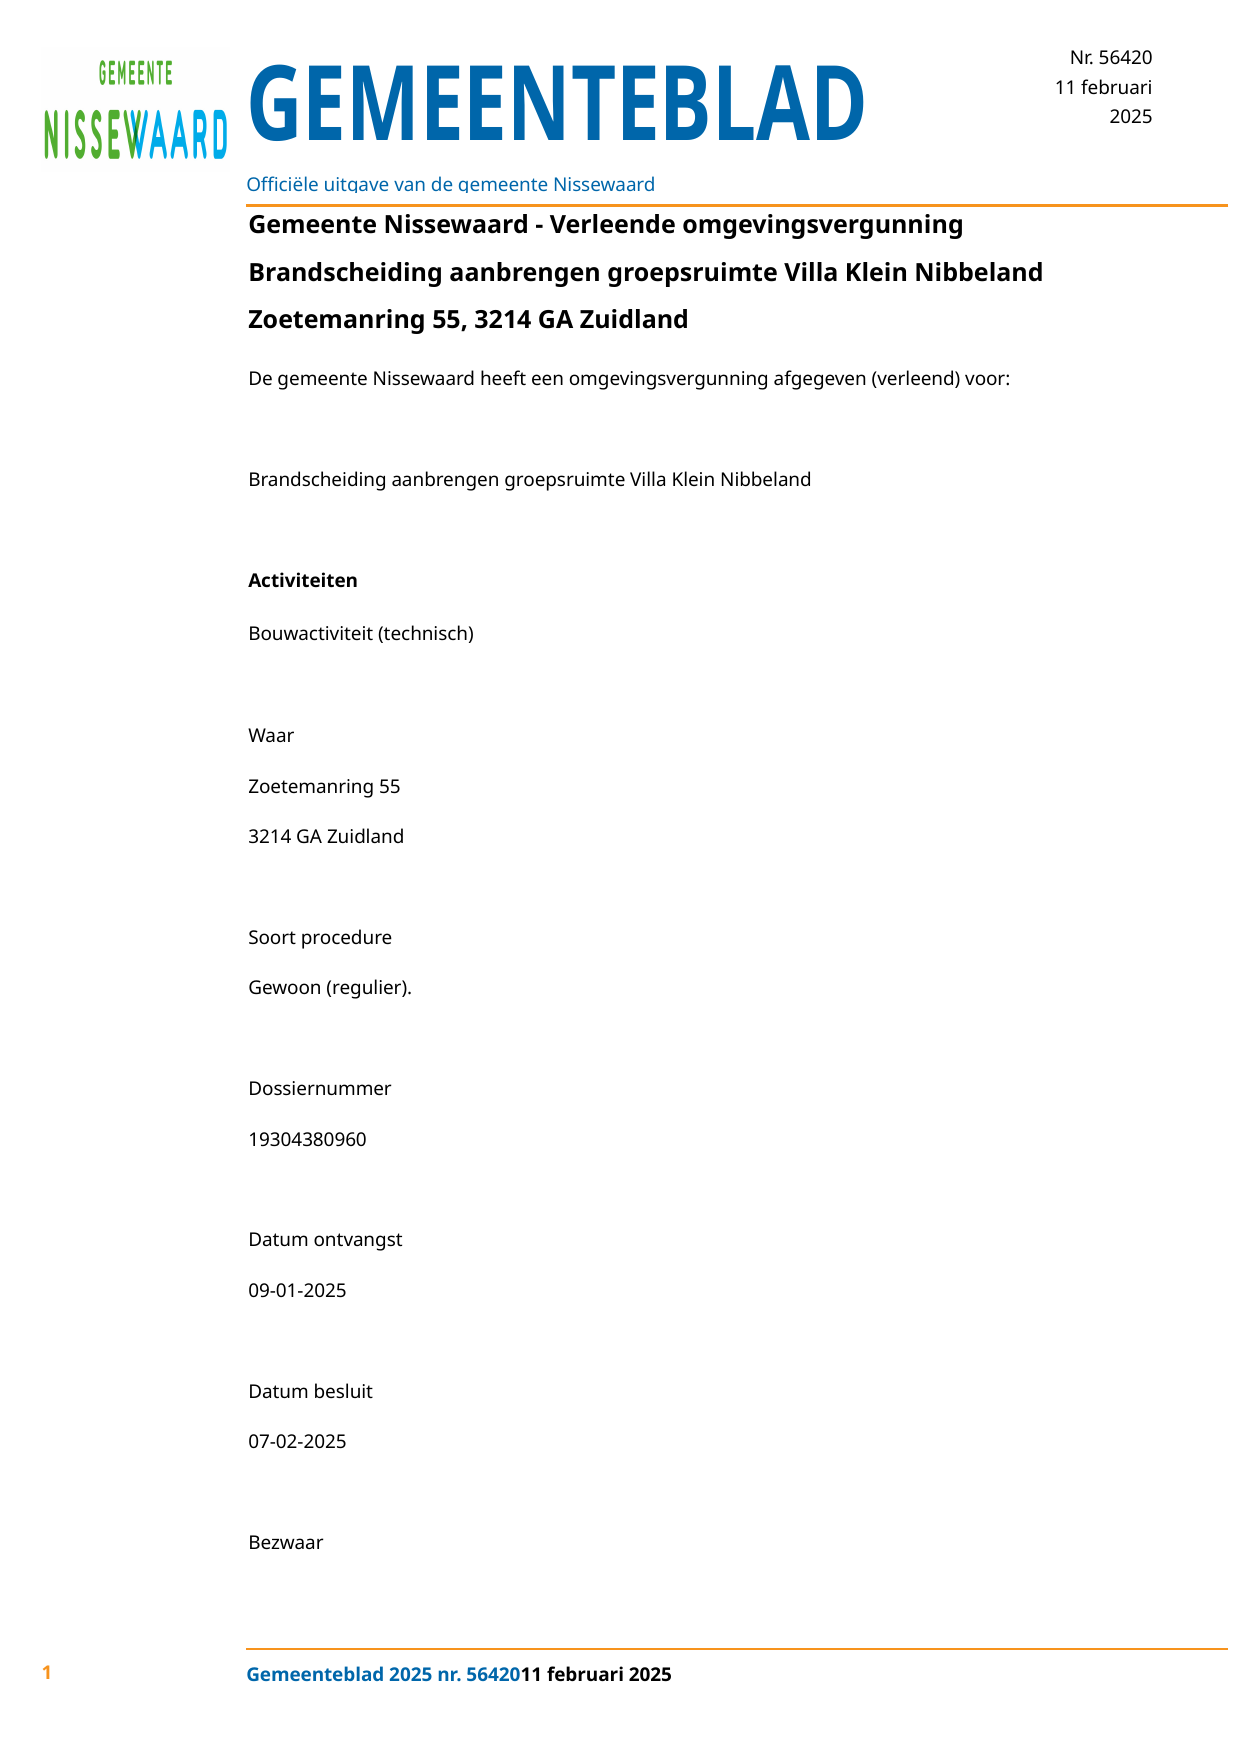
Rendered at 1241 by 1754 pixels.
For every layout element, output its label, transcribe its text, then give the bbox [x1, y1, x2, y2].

picture [41, 47, 231, 172]
text 09-01-2025 [248, 1277, 1152, 1303]
text Gewoon (regulier). [248, 974, 1152, 1000]
text Bezwaar [248, 1529, 1152, 1555]
text Soort procedure [248, 924, 1152, 950]
text Dossiernummer [248, 1075, 1152, 1101]
text Brandscheiding aanbrengen groepsruimte Villa Klein Nibbeland [248, 466, 1152, 492]
text De gemeente Nissewaard heeft een omgevingsvergunning afgegeven (verleend) voor: [248, 366, 1152, 391]
text 07-02-2025 [248, 1428, 1152, 1454]
text 3214 GA Zuidland [248, 823, 1152, 849]
text Zoetemanring 55 [248, 773, 1152, 798]
text 19304380960 [248, 1126, 1152, 1151]
text Activiteiten [248, 567, 1152, 593]
text Gemeente Nissewaard - Verleende omgevingsvergunning Brandscheiding aanbrengen groepsruimte Villa Klein Nibbeland Zoetemanring 55, 3214 GA Zuidland [248, 207, 1152, 336]
text Waar [248, 722, 1152, 748]
text Datum ontvangst [248, 1227, 1152, 1252]
text Datum besluit [248, 1378, 1152, 1403]
text ﻿Bouwactiviteit (technisch) [248, 618, 1152, 647]
